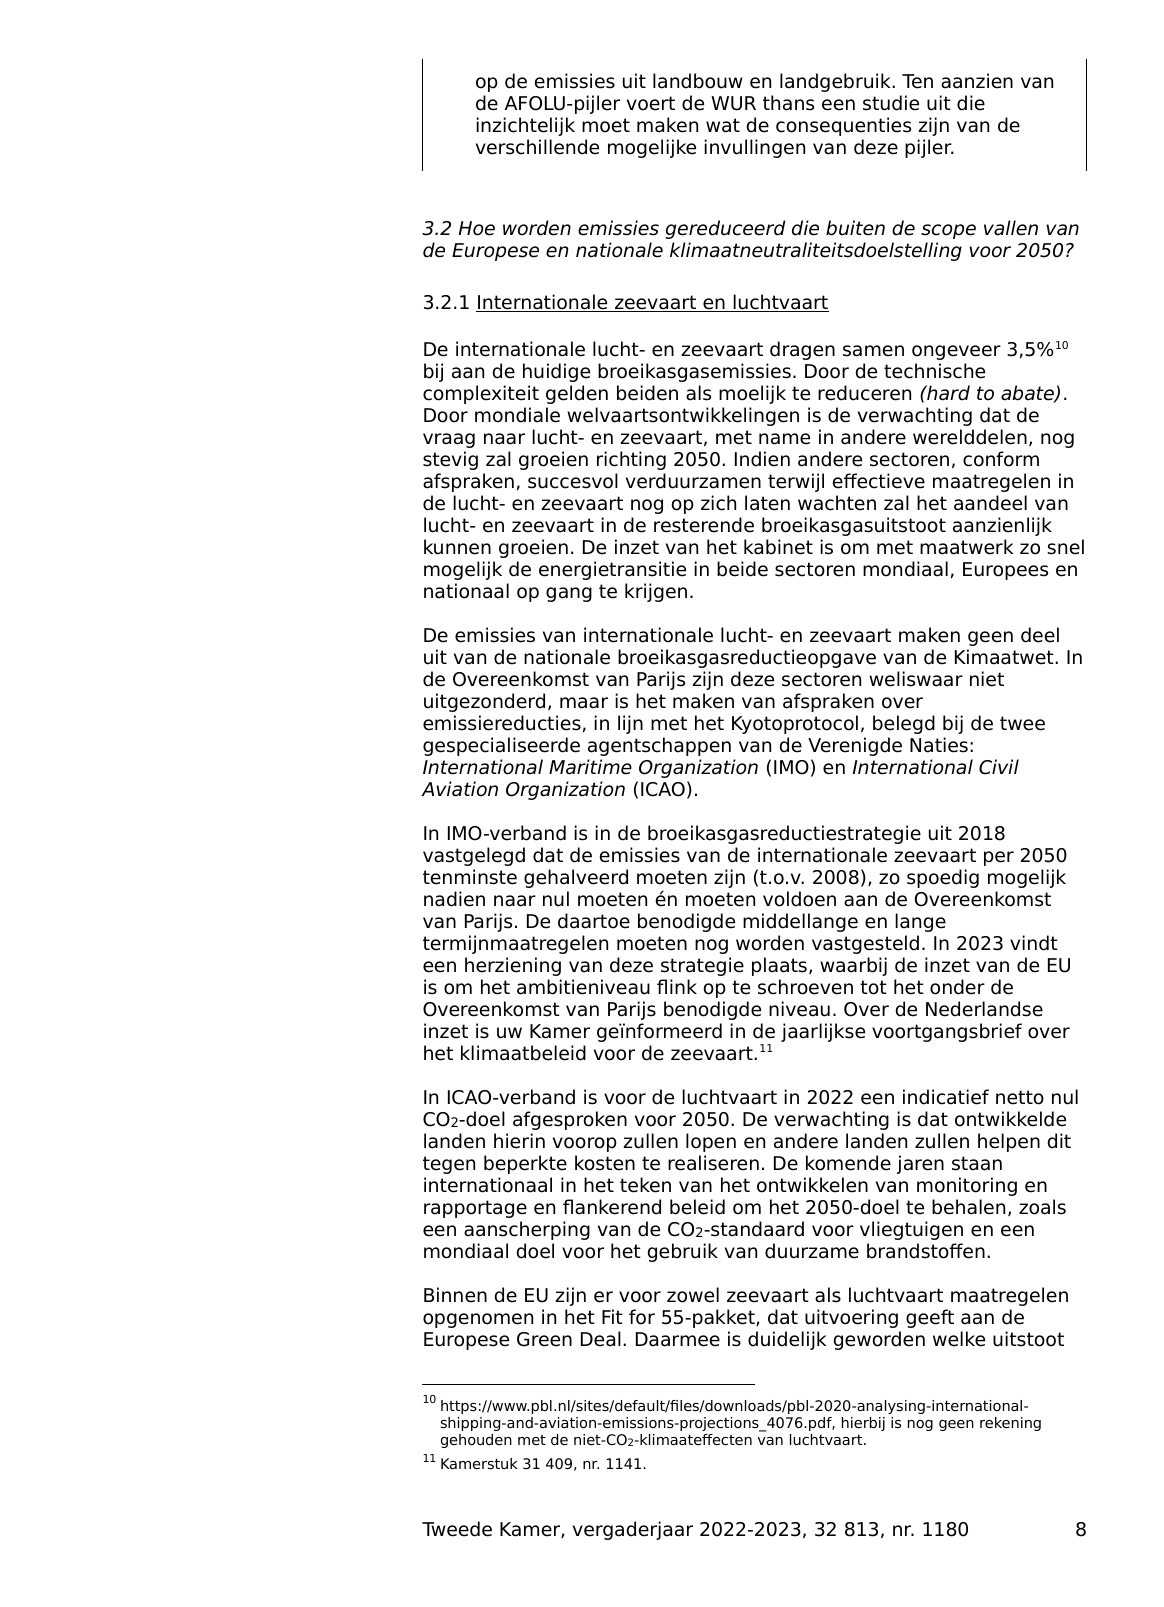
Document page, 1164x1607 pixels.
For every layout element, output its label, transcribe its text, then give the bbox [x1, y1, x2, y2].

subtitle 3.2 Hoe worden emissies gereduceerd die buiten de scope vallen van de Europese en nationale klimaatneutraliteitsdoelstelling voor 2050? [422, 218, 1087, 262]
subtitle 3.2.1 Internationale zeevaart en luchtvaart [422, 292, 1087, 314]
text https://www.pbl.nl/sites/default/files/downloads/pbl-2020-analysing-international-shipping-and-aviation-emissions-projections_4076.pdf, hierbij is nog geen rekening gehouden met de niet-CO2-klimaateffecten van luchtvaart. [422, 1393, 1087, 1449]
text In ICAO-verband is voor de luchtvaart in 2022 een indicatief netto nul CO2-doel afgesproken voor 2050. De verwachting is dat ontwikkelde landen hierin voorop zullen lopen en andere landen zullen helpen dit tegen beperkte kosten te realiseren. De komende jaren staan internationaal in het teken van het ontwikkelen van monitoring en rapportage en flankerend beleid om het 2050-doel te behalen, zoals een aanscherping van de CO2-standaard voor vliegtuigen en een mondiaal doel voor het gebruik van duurzame brandstoffen. [422, 1087, 1087, 1263]
text De internationale lucht- en zeevaart dragen samen ongeveer 3,5% bij aan de huidige broeikasgasemissies. Door de technische complexiteit gelden beiden als moelijk te reduceren (hard to abate). Door mondiale welvaartsontwikkelingen is de verwachting dat de vraag naar lucht- en zeevaart, met name in andere werelddelen, nog stevig zal groeien richting 2050. Indien andere sectoren, conform afspraken, succesvol verduurzamen terwijl effectieve maatregelen in de lucht- en zeevaart nog op zich laten wachten zal het aandeel van lucht- en zeevaart in de resterende broeikasgasuitstoot aanzienlijk kunnen groeien. De inzet van het kabinet is om met maatwerk zo snel mogelijk de energietransitie in beide sectoren mondiaal, Europees en nationaal op gang te krijgen. [422, 339, 1087, 603]
text Kamerstuk 31 409, nr. 1141. [422, 1452, 1087, 1474]
text De emissies van internationale lucht- en zeevaart maken geen deel uit van de nationale broeikasgasreductieopgave van de Kimaatwet. In de Overeenkomst van Parijs zijn deze sectoren weliswaar niet uitgezonderd, maar is het maken van afspraken over emissiereducties, in lijn met het Kyotoprotocol, belegd bij de twee gespecialiseerde agentschappen van de Verenigde Naties: International Maritime Organization (IMO) en International Civil Aviation Organization (ICAO). [422, 625, 1087, 801]
table_header op de emissies uit landbouw en landgebruik. Ten aanzien van de AFOLU-pijler voert de WUR thans een studie uit die inzichtelijk moet maken wat de consequenties zijn van de verschillende mogelijke invullingen van deze pijler. [423, 59, 1086, 171]
text Binnen de EU zijn er voor zowel zeevaart als luchtvaart maatregelen opgenomen in het Fit for 55-pakket, dat uitvoering geeft aan de Europese Green Deal. Daarmee is duidelijk geworden welke uitstoot [422, 1285, 1087, 1351]
text In IMO-verband is in de broeikasgasreductiestrategie uit 2018 vastgelegd dat de emissies van de internationale zeevaart per 2050 tenminste gehalveerd moeten zijn (t.o.v. 2008), zo spoedig mogelijk nadien naar nul moeten én moeten voldoen aan de Overeenkomst van Parijs. De daartoe benodigde middellange en lange termijnmaatregelen moeten nog worden vastgesteld. In 2023 vindt een herziening van deze strategie plaats, waarbij de inzet van de EU is om het ambitieniveau flink op te schroeven tot het onder de Overeenkomst van Parijs benodigde niveau. Over de Nederlandse inzet is uw Kamer geïnformeerd in de jaarlijkse voortgangsbrief over het klimaatbeleid voor de zeevaart. [422, 823, 1087, 1065]
